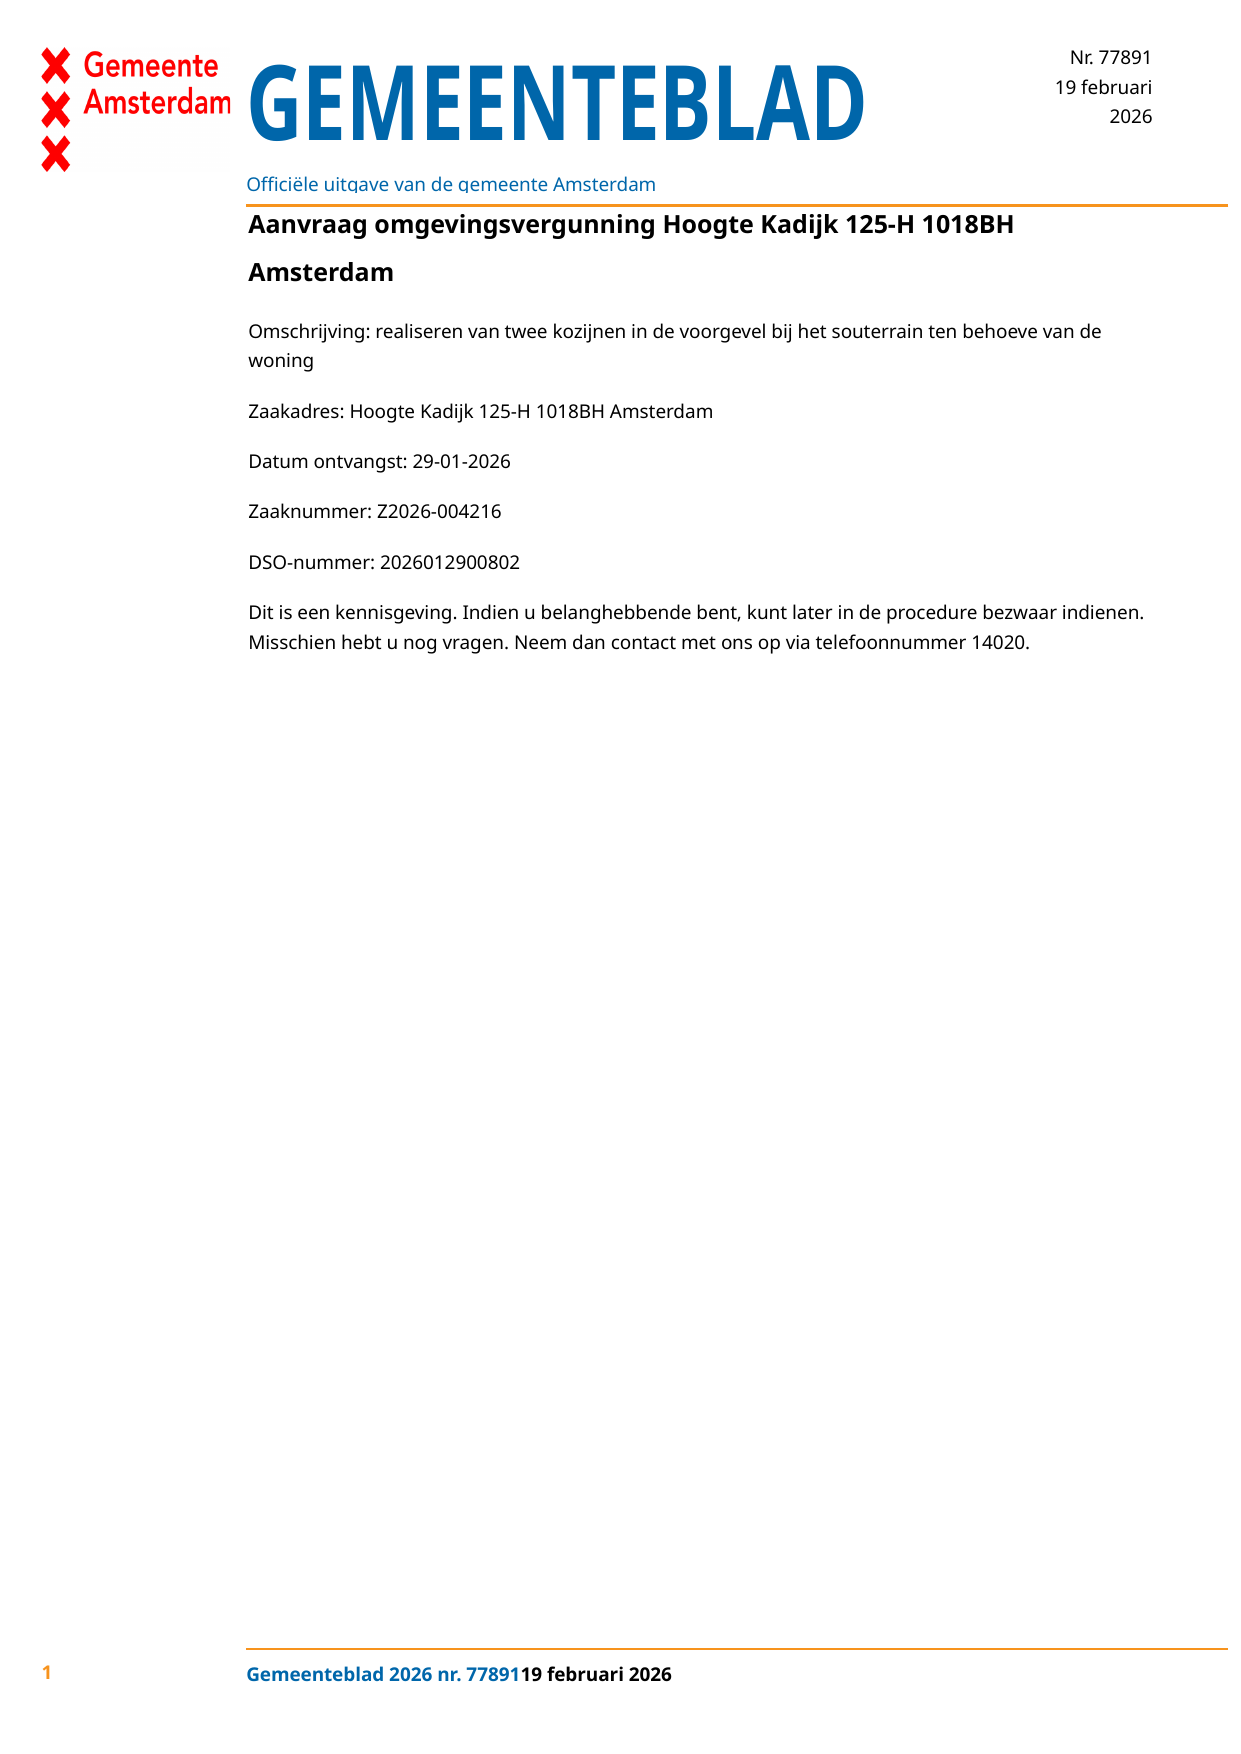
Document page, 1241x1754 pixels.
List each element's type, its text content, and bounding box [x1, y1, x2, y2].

text Datum ontvangst: 29-01-2026 [248, 448, 1152, 474]
text Zaaknummer: Z2026-004216 [248, 499, 1152, 524]
text Dit is een kennisgeving. Indien u belanghebbende bent, kunt later in de procedure bezwaar indienen. Misschien hebt u nog vragen. Neem dan contact met ons op via telefoonnummer 14020. [248, 599, 1152, 655]
text Zaakadres: Hoogte Kadijk 125-H 1018BH Amsterdam [248, 398, 1152, 424]
picture [41, 47, 231, 172]
text Aanvraag omgevingsvergunning Hoogte Kadijk 125-H 1018BH Amsterdam [248, 207, 1152, 288]
text DSO-nummer: 2026012900802 [248, 549, 1152, 575]
text Omschrijving: realiseren van twee kozijnen in de voorgevel bij het souterrain ten behoeve van de woning [248, 318, 1152, 373]
